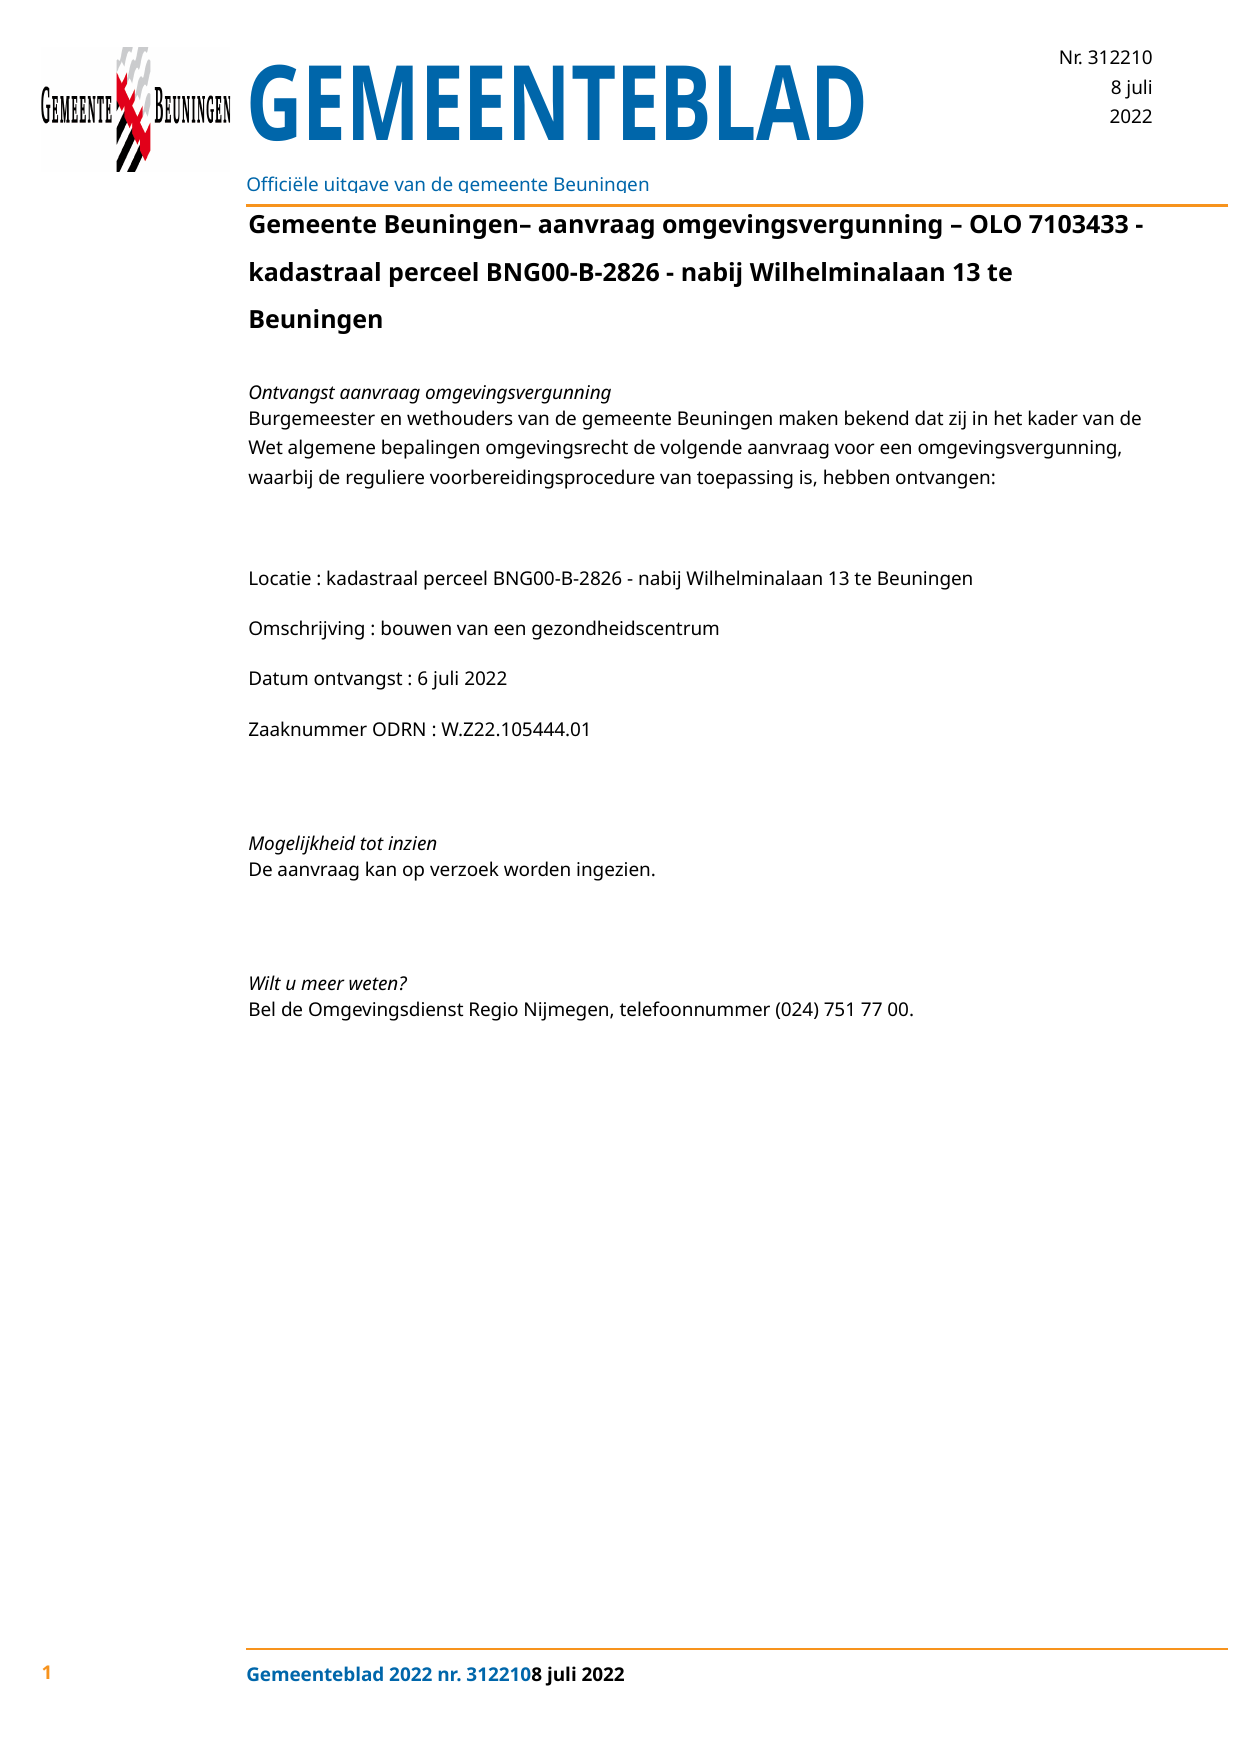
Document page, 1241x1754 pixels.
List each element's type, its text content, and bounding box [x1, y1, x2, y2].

picture [41, 47, 231, 172]
text Ontvangst aanvraag omgevingsvergunning [248, 379, 1152, 405]
text Locatie : kadastraal perceel BNG00-B-2826 - nabij Wilhelminalaan 13 te Beuningen [248, 565, 1152, 591]
text De aanvraag kan op verzoek worden ingezien. [248, 856, 1152, 882]
text Mogelijkheid tot inzien [248, 830, 1152, 856]
text Bel de Omgevingsdienst Regio Nijmegen, telefoonnummer (024) 751 77 00. [248, 996, 1152, 1022]
text Wilt u meer weten? [248, 971, 1152, 996]
text Datum ontvangst : 6 juli 2022 [248, 666, 1152, 691]
text Zaaknummer ODRN : W.Z22.105444.01 [248, 716, 1152, 742]
text Gemeente Beuningen– aanvraag omgevingsvergunning – OLO 7103433 - kadastraal perceel BNG00-B-2826 - nabij Wilhelminalaan 13 te Beuningen [248, 207, 1152, 336]
text Burgemeester en wethouders van de gemeente Beuningen maken bekend dat zij in het kader van de Wet algemene bepalingen omgevingsrecht de volgende aanvraag voor een omgevingsvergunning, waarbij de reguliere voorbereidingsprocedure van toepassing is, hebben ontvangen: [248, 405, 1152, 490]
text Omschrijving : bouwen van een gezondheidscentrum [248, 615, 1152, 641]
